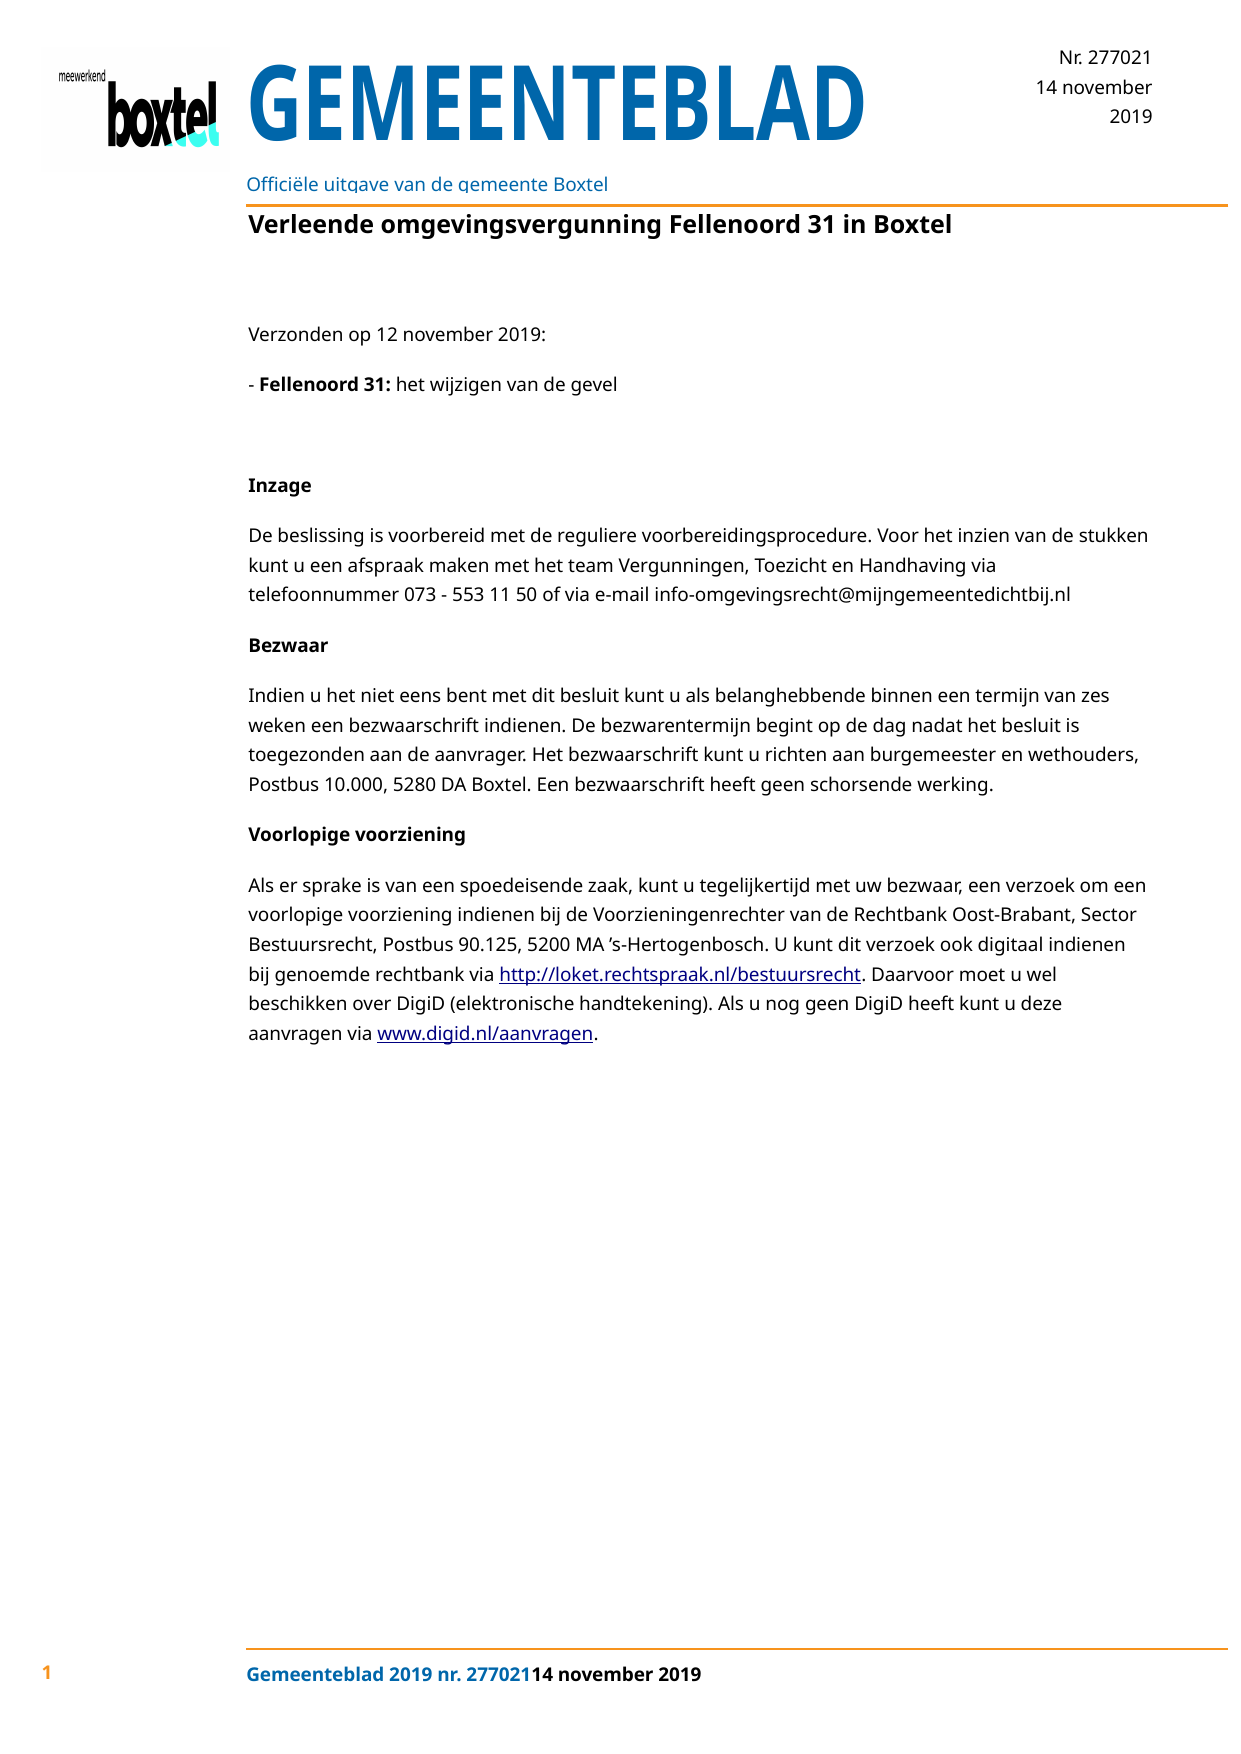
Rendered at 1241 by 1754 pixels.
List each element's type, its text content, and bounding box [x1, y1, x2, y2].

text De beslissing is voorbereid met de reguliere voorbereidingsprocedure. Voor het inzien van de stukken kunt u een afspraak maken met het team Vergunningen, Toezicht en Handhaving via telefoonnummer 073 - 553 11 50 of via e-mail info-omgevingsrecht@mijngemeentedichtbij.nl [248, 522, 1152, 607]
text Voorlopige voorziening [248, 822, 1152, 847]
text Als er sprake is van een spoedeisende zaak, kunt u tegelijkertijd met uw bezwaar, een verzoek om een voorlopige voorziening indienen bij de Voorzieningenrechter van de Rechtbank Oost-Brabant, Sector Bestuursrecht, Postbus 90.125, 5200 MA ’s-Hertogenbosch. U kunt dit verzoek ook digitaal indienen bij genoemde rechtbank via http://loket.rechtspraak.nl/bestuursrecht. Daarvoor moet u wel beschikken over DigiD (elektronische handtekening). Als u nog geen DigiD heeft kunt u deze aanvragen via www.digid.nl/aanvragen. [248, 872, 1152, 1046]
text - Fellenoord 31: het wijzigen van de gevel [248, 371, 1152, 397]
text Indien u het niet eens bent met dit besluit kunt u als belanghebbende binnen een termijn van zes weken een bezwaarschrift indienen. De bezwarentermijn begint op de dag nadat het besluit is toegezonden aan de aanvrager. Het bezwaarschrift kunt u richten aan burgemeester en wethouders, Postbus 10.000, 5280 DA Boxtel. Een bezwaarschrift heeft geen schorsende werking. [248, 682, 1152, 797]
text Bezwaar [248, 632, 1152, 658]
text Verzonden op 12 november 2019: [248, 321, 1152, 346]
text Verleende omgevingsvergunning Fellenoord 31 in Boxtel [248, 207, 1152, 241]
text Inzage [248, 472, 1152, 498]
picture [41, 47, 231, 172]
